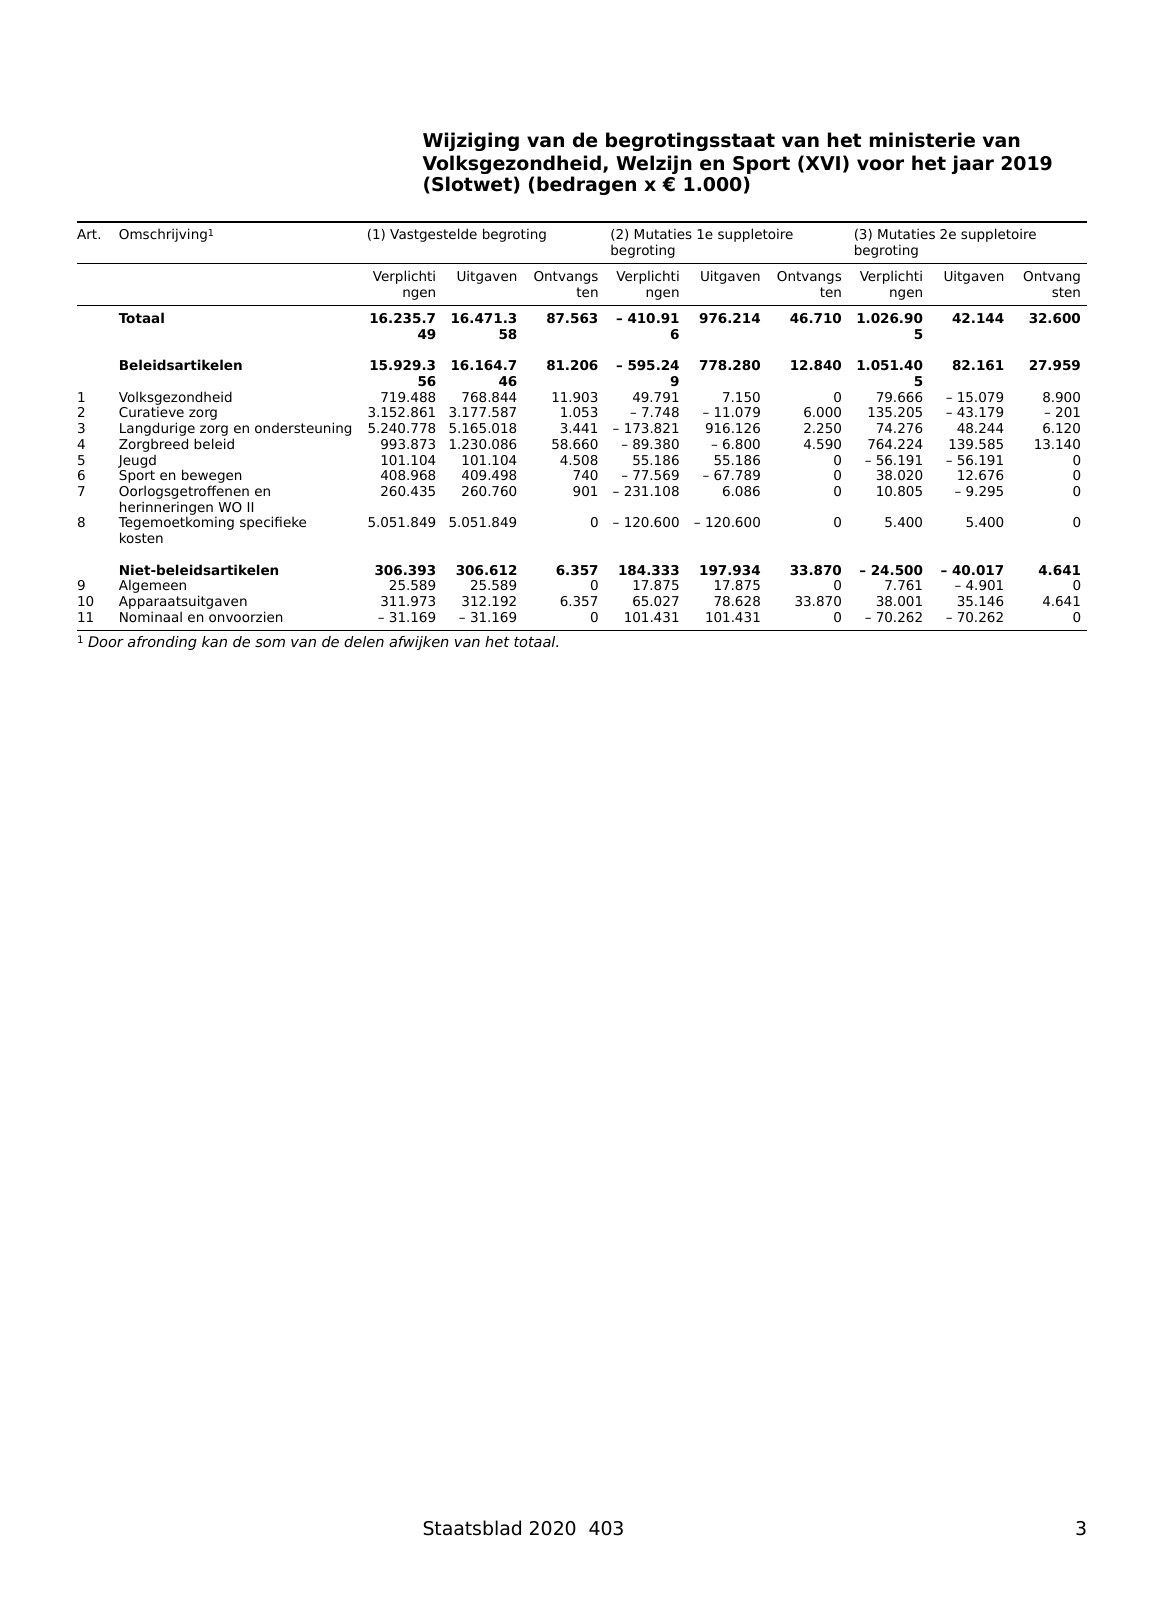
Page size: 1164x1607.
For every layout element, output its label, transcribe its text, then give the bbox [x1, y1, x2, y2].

table_cell 11 [77, 610, 113, 630]
table_header (2) Mutaties 1e suppletoire begroting [604, 223, 848, 263]
table_cell 778.280 [685, 358, 766, 389]
table_cell 408.968 [361, 468, 442, 484]
table_cell Verplichtingen [361, 264, 442, 305]
table_cell 306.612 [442, 563, 523, 578]
table_header Omschrijving1 [113, 223, 361, 263]
table_cell – 70.262 [929, 610, 1010, 630]
table_cell 78.628 [685, 594, 766, 610]
table_cell 74.276 [848, 421, 929, 437]
table_cell Uitgaven [929, 264, 1010, 305]
table_cell 7.761 [848, 578, 929, 594]
table_cell – 595.249 [604, 358, 685, 389]
table_cell [685, 342, 766, 358]
table_cell 0 [766, 484, 848, 515]
table_cell 55.186 [685, 453, 766, 468]
table_cell 197.934 [685, 563, 766, 578]
table_header (3) Mutaties 2e suppletoire begroting [848, 223, 1087, 263]
table_cell [848, 547, 929, 562]
table_cell Ontvangsten [766, 264, 848, 305]
table_cell 6.357 [523, 563, 604, 578]
table_cell 42.144 [929, 306, 1010, 342]
table_cell Jeugd [113, 453, 361, 468]
table_cell – 40.017 [929, 563, 1010, 578]
table_cell 10 [77, 594, 113, 610]
table_cell 1.026.905 [848, 306, 929, 342]
table_cell 58.660 [523, 437, 604, 452]
table_header (1) Vastgestelde begroting [361, 223, 604, 263]
table_cell Apparaatsuitgaven [113, 594, 361, 610]
table_cell [604, 342, 685, 358]
table_cell [1010, 547, 1087, 562]
table_cell 5.400 [929, 515, 1010, 547]
table_cell 25.589 [361, 578, 442, 594]
table_cell Niet-beleidsartikelen [113, 563, 361, 578]
table_cell 6.120 [1010, 421, 1087, 437]
table_cell 7 [77, 484, 113, 515]
table_cell 2 [77, 405, 113, 421]
table_cell 740 [523, 468, 604, 484]
table_cell 101.431 [604, 610, 685, 630]
table_cell 13.140 [1010, 437, 1087, 452]
table_cell 1.051.405 [848, 358, 929, 389]
table_cell 901 [523, 484, 604, 515]
table_cell Volksgezondheid [113, 390, 361, 405]
table_cell 0 [766, 610, 848, 630]
table_cell [442, 547, 523, 562]
table_cell 87.563 [523, 306, 604, 342]
table_cell – 6.800 [685, 437, 766, 452]
table_cell – 9.295 [929, 484, 1010, 515]
table_cell 312.192 [442, 594, 523, 610]
table_cell 764.224 [848, 437, 929, 452]
table_cell 5 [77, 453, 113, 468]
table_cell 0 [1010, 610, 1087, 630]
table_cell [77, 547, 113, 562]
table_cell 12.840 [766, 358, 848, 389]
table_cell 4.641 [1010, 563, 1087, 578]
table_cell 311.973 [361, 594, 442, 610]
table_cell 33.870 [766, 594, 848, 610]
table_cell 0 [1010, 484, 1087, 515]
table_cell 0 [766, 515, 848, 547]
table_cell Verplichtingen [604, 264, 685, 305]
table_cell 8 [77, 515, 113, 547]
table_cell Totaal [113, 306, 361, 342]
table_cell 260.435 [361, 484, 442, 515]
table_cell 0 [523, 578, 604, 594]
table_cell 101.104 [442, 453, 523, 468]
table_cell 6 [77, 468, 113, 484]
table_cell [929, 547, 1010, 562]
table_cell Nominaal en onvoorzien [113, 610, 361, 630]
table_cell 82.161 [929, 358, 1010, 389]
table_cell 5.400 [848, 515, 929, 547]
table_cell 79.666 [848, 390, 929, 405]
table_cell 135.205 [848, 405, 929, 421]
table_cell [361, 342, 442, 358]
table_cell [77, 306, 113, 342]
table_cell 49.791 [604, 390, 685, 405]
table_cell – 201 [1010, 405, 1087, 421]
table_cell 0 [766, 453, 848, 468]
table_cell [77, 358, 113, 389]
table_cell Oorlogsgetroffenen en herinneringen WO II [113, 484, 361, 515]
table_cell 5.165.018 [442, 421, 523, 437]
table_cell 38.020 [848, 468, 929, 484]
table_cell 38.001 [848, 594, 929, 610]
subtitle Wijziging van de begrotingsstaat van het ministerie van Volksgezondheid, Welzijn en Sport (XVI) voor het jaar 2019 (Slotwet) (bedragen x € 1.000) [422, 130, 1087, 196]
table_cell 0 [523, 610, 604, 630]
table_cell 35.146 [929, 594, 1010, 610]
table_cell – 56.191 [929, 453, 1010, 468]
table_cell 32.600 [1010, 306, 1087, 342]
table_cell – 67.789 [685, 468, 766, 484]
table_cell – 7.748 [604, 405, 685, 421]
table_cell 260.760 [442, 484, 523, 515]
table_cell 184.333 [604, 563, 685, 578]
table_cell 9 [77, 578, 113, 594]
table_cell [1010, 342, 1087, 358]
table_cell 10.805 [848, 484, 929, 515]
table_cell 3.441 [523, 421, 604, 437]
table_cell [523, 547, 604, 562]
table_cell 6.086 [685, 484, 766, 515]
table_cell [113, 342, 361, 358]
table_cell [523, 342, 604, 358]
table_cell 25.589 [442, 578, 523, 594]
table_cell 139.585 [929, 437, 1010, 452]
table_cell 4.508 [523, 453, 604, 468]
table_cell – 231.108 [604, 484, 685, 515]
table_cell Ontvangsten [1010, 264, 1087, 305]
table_cell [77, 264, 113, 305]
table_cell – 120.600 [604, 515, 685, 547]
table_cell 2.250 [766, 421, 848, 437]
table_cell 719.488 [361, 390, 442, 405]
table_cell 0 [1010, 468, 1087, 484]
table_cell 4 [77, 437, 113, 452]
table_cell Zorgbreed beleid [113, 437, 361, 452]
table_cell 6.357 [523, 594, 604, 610]
table_cell 0 [1010, 515, 1087, 547]
table_cell 48.244 [929, 421, 1010, 437]
table_cell 993.873 [361, 437, 442, 452]
table_cell 6.000 [766, 405, 848, 421]
table_cell 3.152.861 [361, 405, 442, 421]
table_cell 65.027 [604, 594, 685, 610]
table_cell [442, 342, 523, 358]
table_header Art. [77, 223, 113, 263]
table_cell 55.186 [604, 453, 685, 468]
table_cell Sport en bewegen [113, 468, 361, 484]
table_cell [361, 547, 442, 562]
table_cell 12.676 [929, 468, 1010, 484]
table_cell 3.177.587 [442, 405, 523, 421]
table_cell 1.053 [523, 405, 604, 421]
table_cell 11.903 [523, 390, 604, 405]
table_cell 1 [77, 390, 113, 405]
table_cell – 43.179 [929, 405, 1010, 421]
table_cell 7.150 [685, 390, 766, 405]
table_cell 768.844 [442, 390, 523, 405]
table_cell 0 [766, 390, 848, 405]
table_cell [113, 547, 361, 562]
table_cell 15.929.356 [361, 358, 442, 389]
table_cell [766, 342, 848, 358]
table_cell Uitgaven [685, 264, 766, 305]
table_cell – 89.380 [604, 437, 685, 452]
table_cell [929, 342, 1010, 358]
table_cell 17.875 [685, 578, 766, 594]
table_cell – 4.901 [929, 578, 1010, 594]
table_cell 81.206 [523, 358, 604, 389]
table_cell – 410.916 [604, 306, 685, 342]
table_cell [766, 547, 848, 562]
table_cell 0 [1010, 453, 1087, 468]
table_cell 16.471.358 [442, 306, 523, 342]
table_cell [113, 264, 361, 305]
table_cell – 70.262 [848, 610, 929, 630]
table_cell – 31.169 [361, 610, 442, 630]
table_cell Curatieve zorg [113, 405, 361, 421]
table_cell 409.498 [442, 468, 523, 484]
table_cell [848, 342, 929, 358]
table_cell 8.900 [1010, 390, 1087, 405]
table_cell 0 [1010, 578, 1087, 594]
table_cell 1 Door afronding kan de som van de delen afwijken van het totaal. [77, 631, 1087, 651]
table_cell 33.870 [766, 563, 848, 578]
table_cell Ontvangsten [523, 264, 604, 305]
table_cell [77, 342, 113, 358]
table_cell Beleidsartikelen [113, 358, 361, 389]
table_cell Tegemoetkoming specifieke kosten [113, 515, 361, 547]
table_cell – 31.169 [442, 610, 523, 630]
table_cell 0 [766, 578, 848, 594]
table_cell 306.393 [361, 563, 442, 578]
table_cell Verplichtingen [848, 264, 929, 305]
table_cell – 11.079 [685, 405, 766, 421]
table_cell – 173.821 [604, 421, 685, 437]
table_cell Algemeen [113, 578, 361, 594]
table_cell 5.240.778 [361, 421, 442, 437]
table_cell 5.051.849 [361, 515, 442, 547]
table_cell 0 [523, 515, 604, 547]
table_cell 0 [766, 468, 848, 484]
table_cell 101.431 [685, 610, 766, 630]
table_cell [77, 563, 113, 578]
table_cell Uitgaven [442, 264, 523, 305]
table_cell 46.710 [766, 306, 848, 342]
table_cell 5.051.849 [442, 515, 523, 547]
table_cell 916.126 [685, 421, 766, 437]
table_cell [685, 547, 766, 562]
table_cell 976.214 [685, 306, 766, 342]
table_cell – 15.079 [929, 390, 1010, 405]
table_cell 17.875 [604, 578, 685, 594]
table_cell – 24.500 [848, 563, 929, 578]
table_cell 3 [77, 421, 113, 437]
table_cell 16.235.749 [361, 306, 442, 342]
table_cell 27.959 [1010, 358, 1087, 389]
table_cell 16.164.746 [442, 358, 523, 389]
table_cell – 56.191 [848, 453, 929, 468]
table_cell [604, 547, 685, 562]
table_cell – 120.600 [685, 515, 766, 547]
table_cell Langdurige zorg en ondersteuning [113, 421, 361, 437]
table_cell 4.590 [766, 437, 848, 452]
table_cell 101.104 [361, 453, 442, 468]
table_cell 4.641 [1010, 594, 1087, 610]
table_cell – 77.569 [604, 468, 685, 484]
table_cell 1.230.086 [442, 437, 523, 452]
